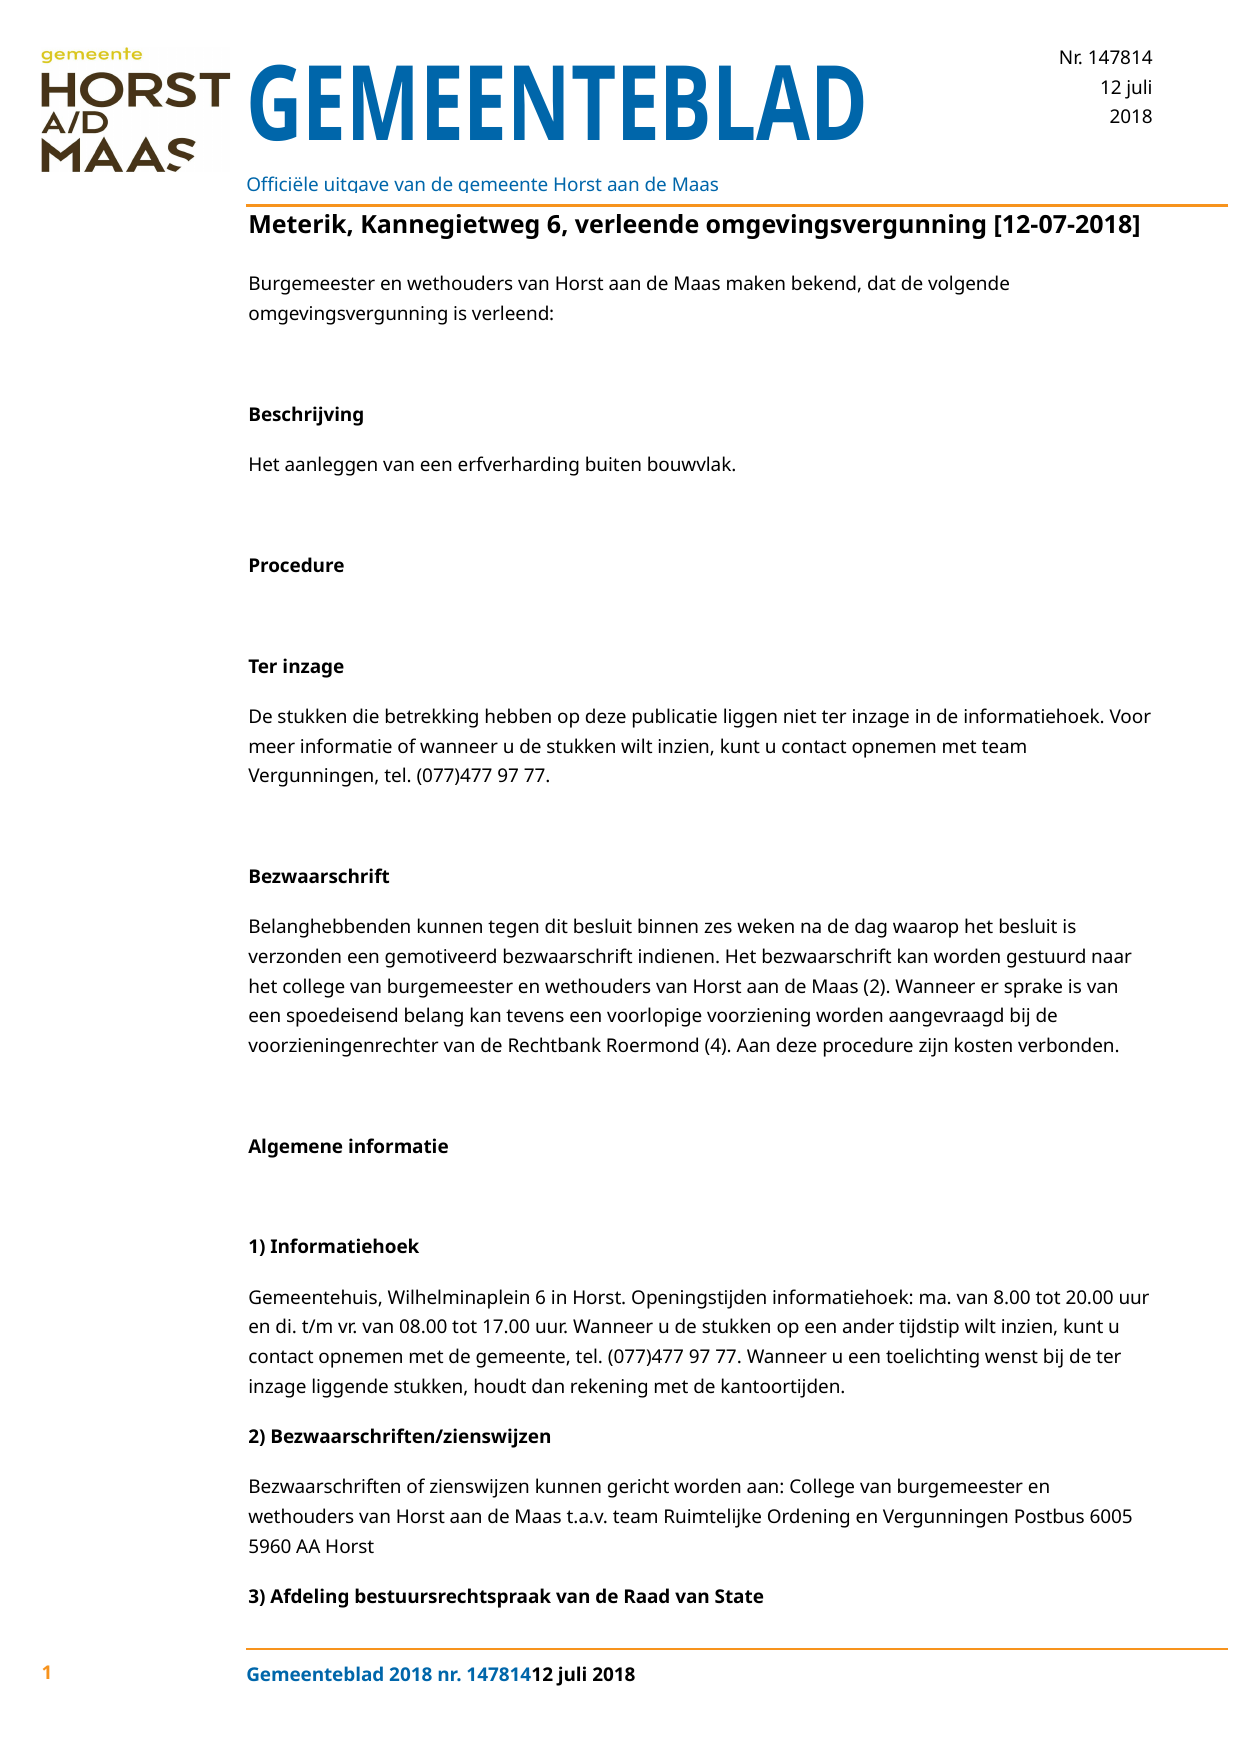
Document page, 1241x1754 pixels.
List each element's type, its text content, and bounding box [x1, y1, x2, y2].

text Het aanleggen van een erfverharding buiten bouwvlak. [248, 451, 1152, 477]
text Gemeentehuis, Wilhelminaplein 6 in Horst. Openingstijden informatiehoek: ma. van 8.00 tot 20.00 uur en di. t/m vr. van 08.00 tot 17.00 uur. Wanneer u de stukken op een ander tijdstip wilt inzien, kunt u contact opnemen met de gemeente, tel. (077)477 97 77. Wanneer u een toelichting wenst bij de ter inzage liggende stukken, houdt dan rekening met de kantoortijden. [248, 1284, 1152, 1398]
text De stukken die betrekking hebben op deze publicatie liggen niet ter inzage in de informatiehoek. Voor meer informatie of wanneer u de stukken wilt inzien, kunt u contact opnemen met team Vergunningen, tel. (077)477 97 77. [248, 703, 1152, 788]
text 1) Informatiehoek [248, 1234, 1152, 1259]
text Meterik, Kannegietweg 6, verleende omgevingsvergunning [12-07-2018] [248, 207, 1152, 241]
text Burgemeester en wethouders van Horst aan de Maas maken bekend, dat de volgende omgevingsvergunning is verleend: [248, 270, 1152, 326]
text Beschrijving [248, 401, 1152, 426]
text Algemene informatie [248, 1133, 1152, 1158]
text Bezwaarschriften of zienswijzen kunnen gericht worden aan: College van burgemeester en wethouders van Horst aan de Maas t.a.v. team Ruimtelijke Ordening en Vergunningen Postbus 6005 5960 AA Horst [248, 1474, 1152, 1558]
text 3) Afdeling bestuursrechtspraak van de Raad van State [248, 1583, 1152, 1609]
text 2) Bezwaarschriften/zienswijzen [248, 1423, 1152, 1449]
text Procedure [248, 552, 1152, 578]
picture [41, 47, 231, 172]
text Ter inzage [248, 653, 1152, 678]
text Bezwaarschrift [248, 863, 1152, 889]
text Belanghebbenden kunnen tegen dit besluit binnen zes weken na de dag waarop het besluit is verzonden een gemotiveerd bezwaarschrift indienen. Het bezwaarschrift kan worden gestuurd naar het college van burgemeester en wethouders van Horst aan de Maas (2). Wanneer er sprake is van een spoedeisend belang kan tevens een voorlopige voorziening worden aangevraagd bij de voorzieningenrechter van de Rechtbank Roermond (4). Aan deze procedure zijn kosten verbonden. [248, 914, 1152, 1058]
